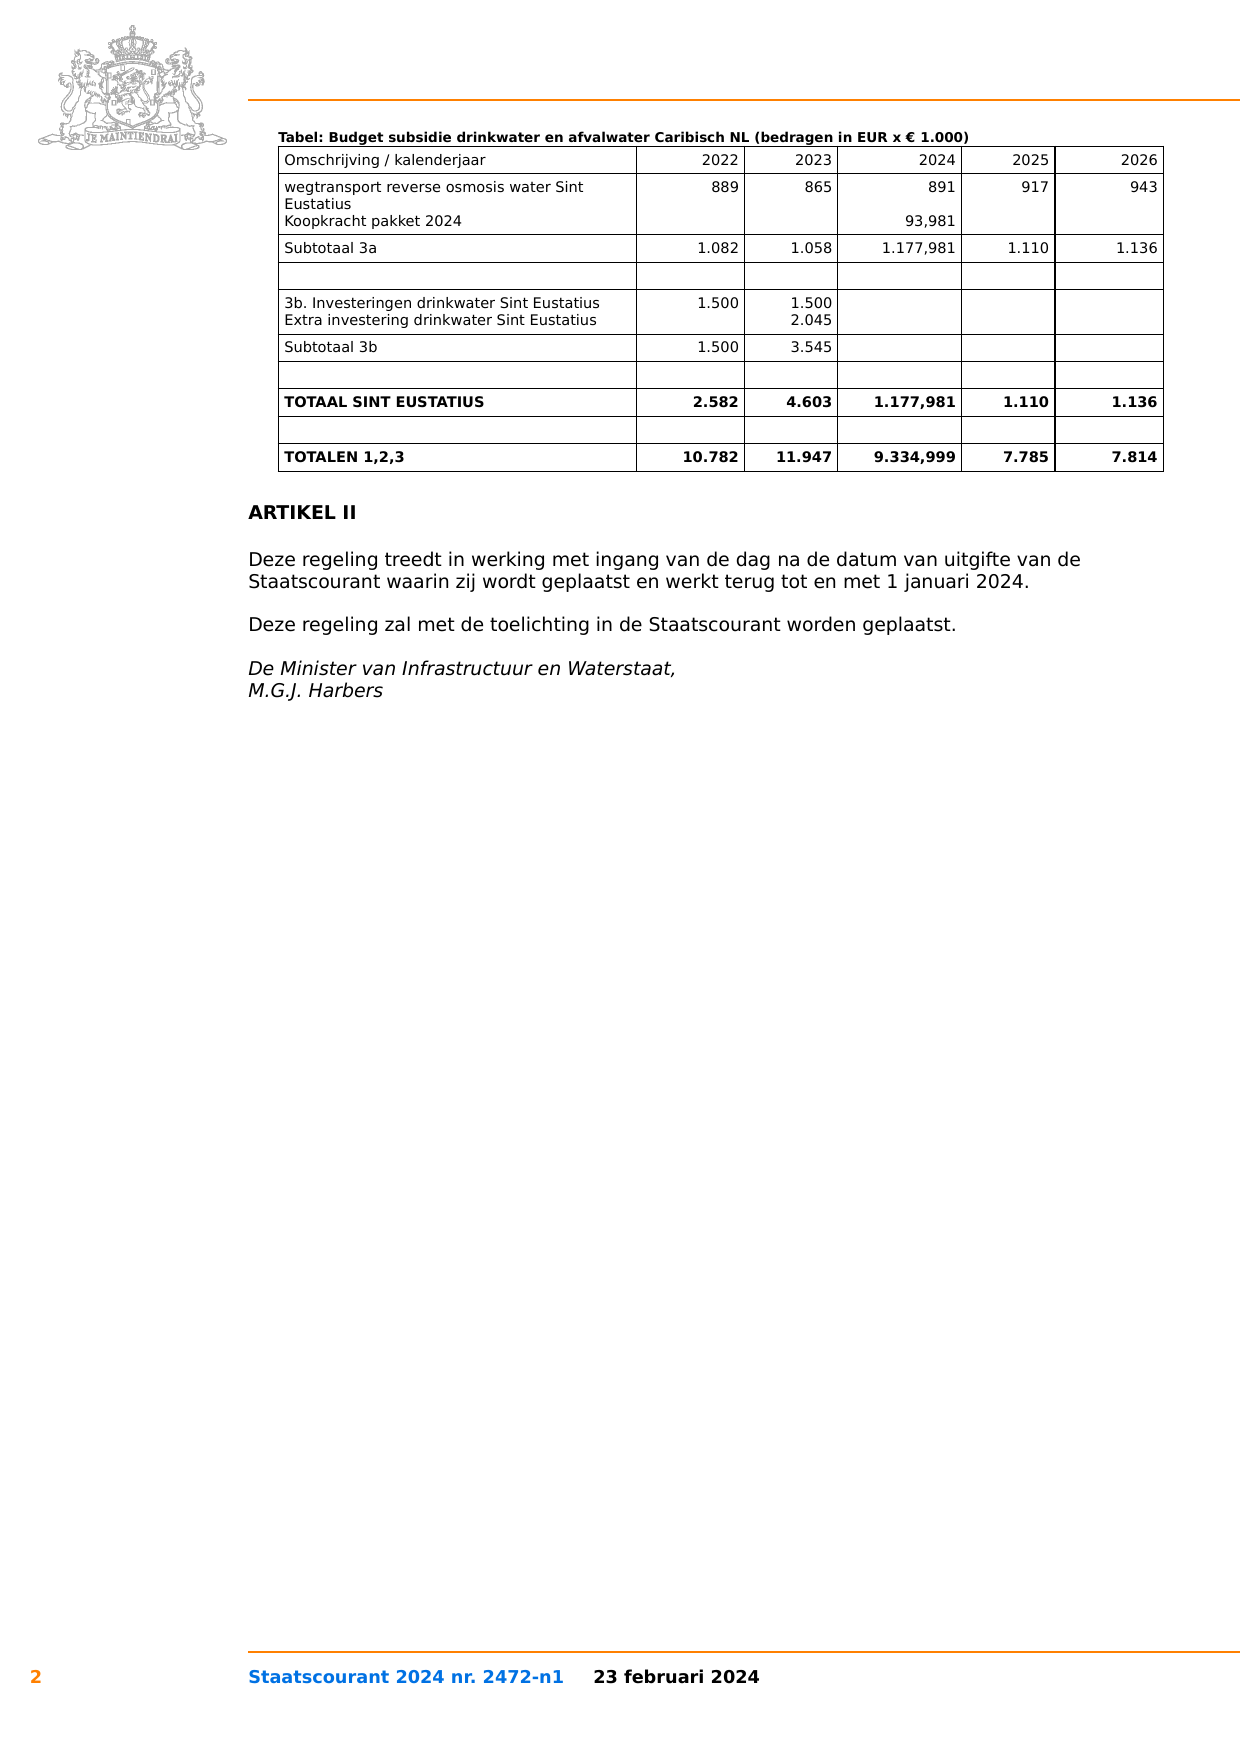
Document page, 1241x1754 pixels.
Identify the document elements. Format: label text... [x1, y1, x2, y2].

table_cell 1.110 [962, 389, 1054, 416]
table_cell Koopkracht pakket 2024 [279, 213, 636, 234]
table_cell [962, 417, 1054, 443]
table_cell [838, 290, 961, 333]
table_cell Omschrijving / kalenderjaar [279, 147, 636, 173]
table_cell 891 [838, 174, 961, 213]
table_cell [838, 263, 961, 289]
table_cell 2.582 [637, 389, 744, 416]
picture [38, 25, 227, 150]
table_cell [1056, 362, 1163, 388]
table_cell [962, 213, 1054, 234]
text Deze regeling zal met de toelichting in de Staatscourant worden geplaatst. [248, 614, 1163, 636]
subtitle ARTIKEL II [248, 502, 1163, 523]
table_cell [279, 417, 636, 443]
table_cell 865 [745, 174, 837, 213]
table_cell 943 [1056, 174, 1163, 213]
table_cell 1.177,981 [838, 235, 961, 262]
table_cell [637, 263, 744, 289]
table_cell 1.500 2.045 [745, 290, 837, 333]
table_cell 3.545 [745, 335, 837, 361]
table_cell 889 [637, 174, 744, 213]
table_cell [1056, 335, 1163, 361]
table_cell 1.058 [745, 235, 837, 262]
table_cell [745, 362, 837, 388]
table_cell 2025 [962, 147, 1054, 173]
table_cell [962, 335, 1054, 361]
table_cell 9.334,999 [838, 444, 961, 471]
table_cell [838, 335, 961, 361]
table_cell 2022 [637, 147, 744, 173]
text Deze regeling treedt in werking met ingang van de dag na de datum van uitgifte van de Staatscourant waarin zij wordt geplaatst en werkt terug tot en met 1 januari 2024. [248, 548, 1163, 592]
table_cell Subtotaal 3b [279, 335, 636, 361]
table_cell TOTALEN 1,2,3 [279, 444, 636, 471]
table_cell 1.136 [1056, 389, 1163, 416]
table_cell 4.603 [745, 389, 837, 416]
table_cell [838, 417, 961, 443]
table_cell 10.782 [637, 444, 744, 471]
table_cell 1.500 [637, 290, 744, 333]
table_cell [1056, 290, 1163, 333]
table_cell 1.500 [637, 335, 744, 361]
table_cell 11.947 [745, 444, 837, 471]
table_cell [962, 290, 1054, 333]
table_cell 2023 [745, 147, 837, 173]
table_cell [1056, 263, 1163, 289]
table_cell [1056, 213, 1163, 234]
table_cell 917 [962, 174, 1054, 213]
table_cell TOTAAL SINT EUSTATIUS [279, 389, 636, 416]
table_cell wegtransport reverse osmosis water Sint Eustatius [279, 174, 636, 213]
table_cell 1.136 [1056, 235, 1163, 262]
table_cell [637, 417, 744, 443]
table_cell [962, 362, 1054, 388]
table_cell [637, 213, 744, 234]
table_cell 7.814 [1056, 444, 1163, 471]
table_cell [279, 263, 636, 289]
table_cell [838, 362, 961, 388]
table_cell Subtotaal 3a [279, 235, 636, 262]
table_cell [962, 263, 1054, 289]
text De Minister van Infrastructuur en Waterstaat, M.G.J. Harbers [248, 658, 1163, 702]
table_cell [745, 263, 837, 289]
table_cell [745, 213, 837, 234]
table_cell [637, 362, 744, 388]
table_cell [745, 417, 837, 443]
table_cell 1.082 [637, 235, 744, 262]
table_cell 1.110 [962, 235, 1054, 262]
table_cell 2026 [1056, 147, 1163, 173]
table_cell [1056, 417, 1163, 443]
table_cell 3b. Investeringen drinkwater Sint Eustatius Extra investering drinkwater Sint Eustatius [279, 290, 636, 333]
table_cell 7.785 [962, 444, 1054, 471]
table_header Tabel: Budget subsidie drinkwater en afvalwater Caribisch NL (bedragen in EUR x € 1.000) [278, 130, 1163, 146]
table_cell [279, 362, 636, 388]
table_cell 1.177,981 [838, 389, 961, 416]
table_cell 93,981 [838, 213, 961, 234]
table_cell 2024 [838, 147, 961, 173]
